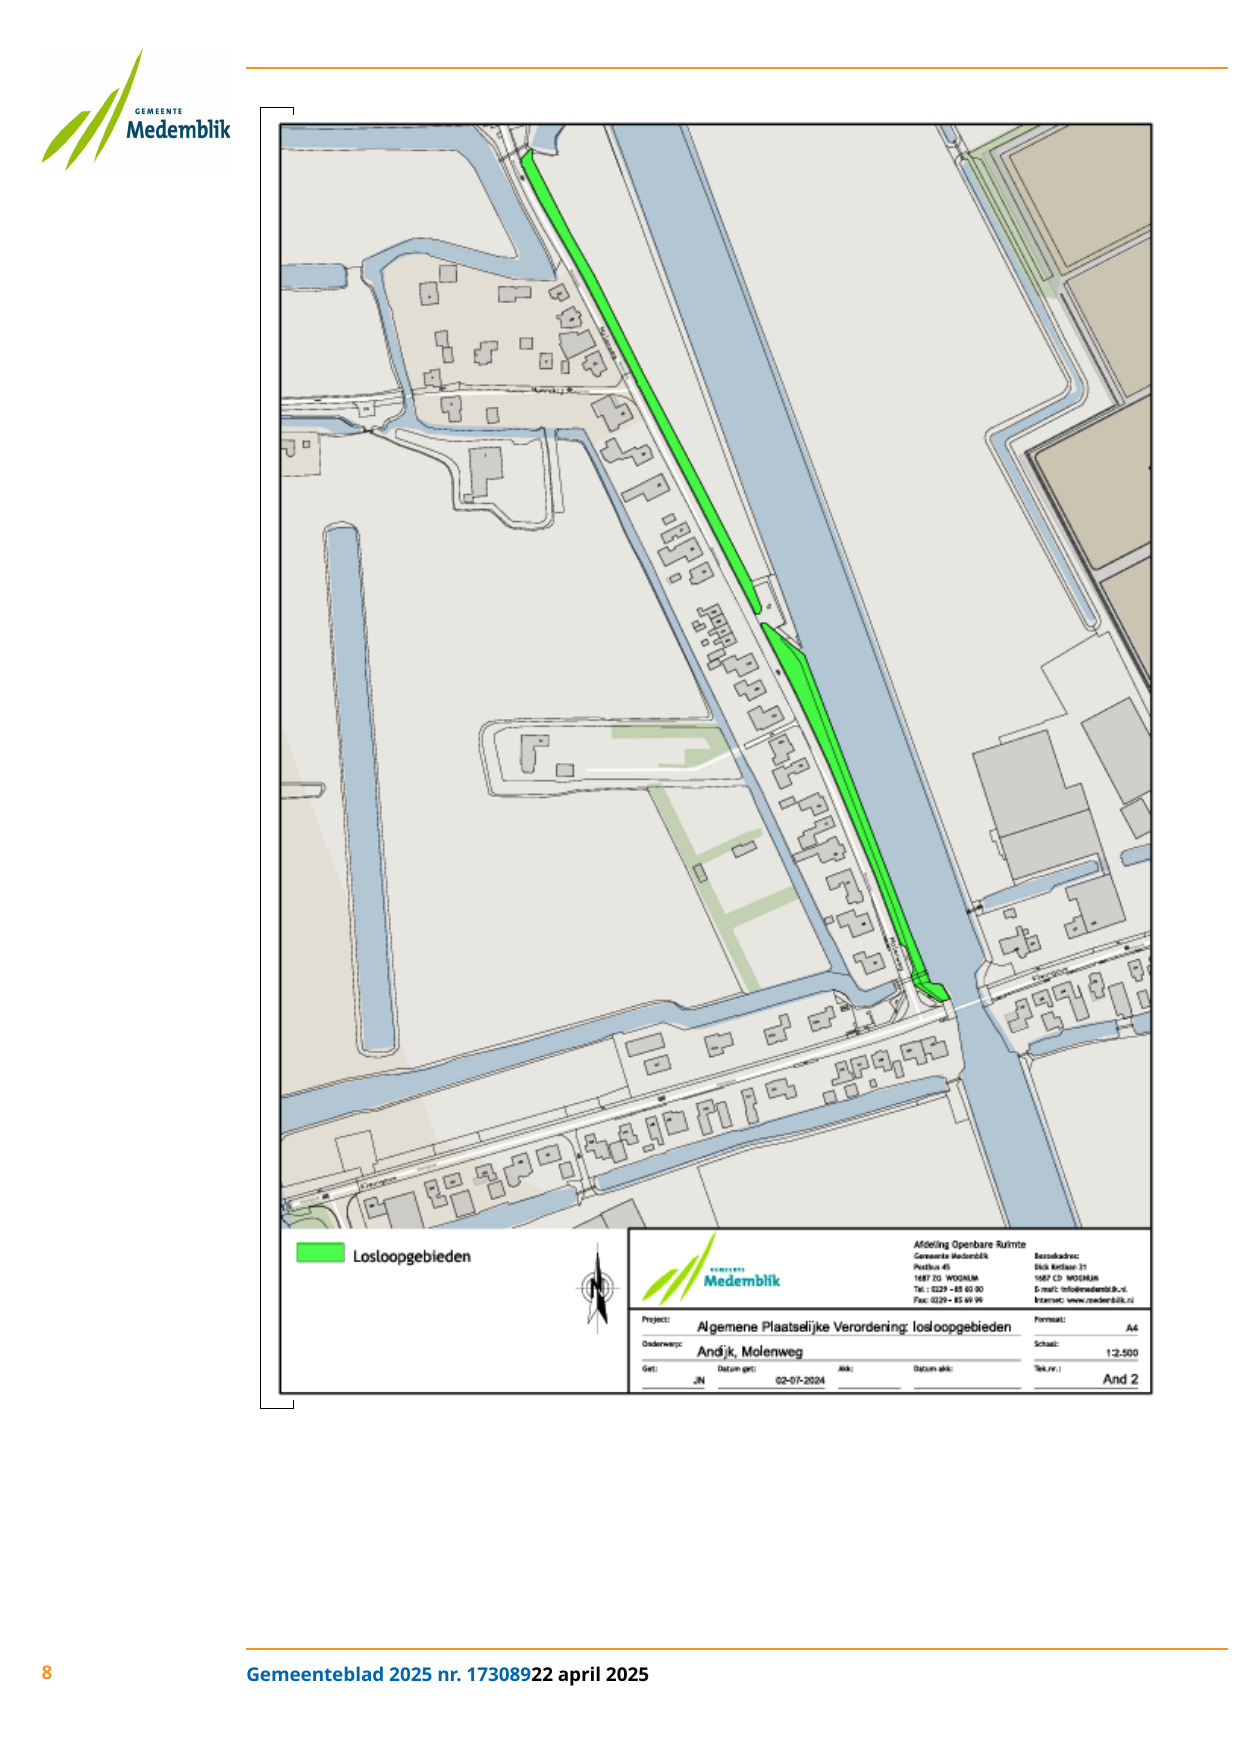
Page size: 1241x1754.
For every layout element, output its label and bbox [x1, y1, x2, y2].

picture [41, 47, 231, 172]
picture [268, 115, 1155, 1400]
